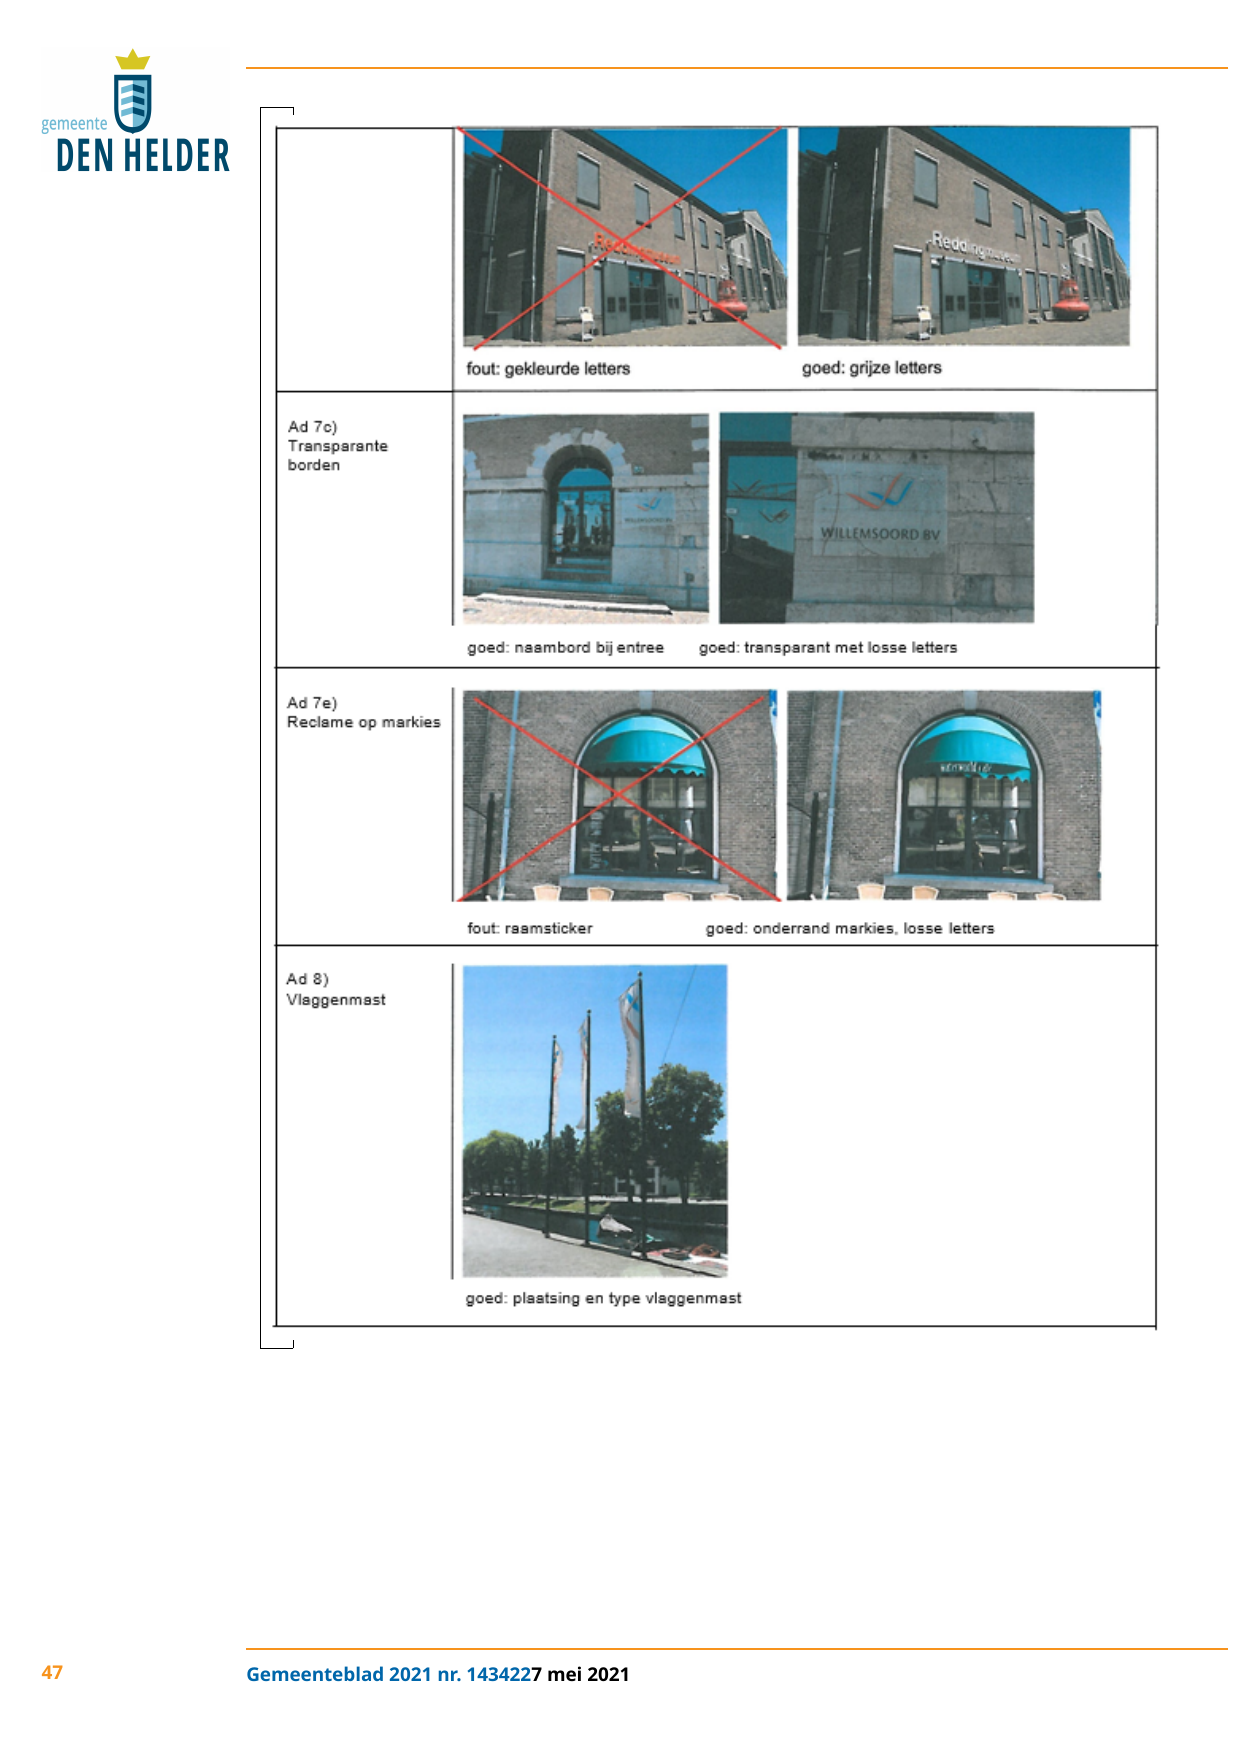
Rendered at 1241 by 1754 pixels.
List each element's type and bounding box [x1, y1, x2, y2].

picture [182, 144, 187, 165]
picture [268, 115, 1173, 1340]
picture [100, 154, 106, 172]
picture [130, 157, 135, 172]
picture [63, 144, 68, 165]
picture [220, 160, 224, 172]
picture [41, 47, 231, 172]
